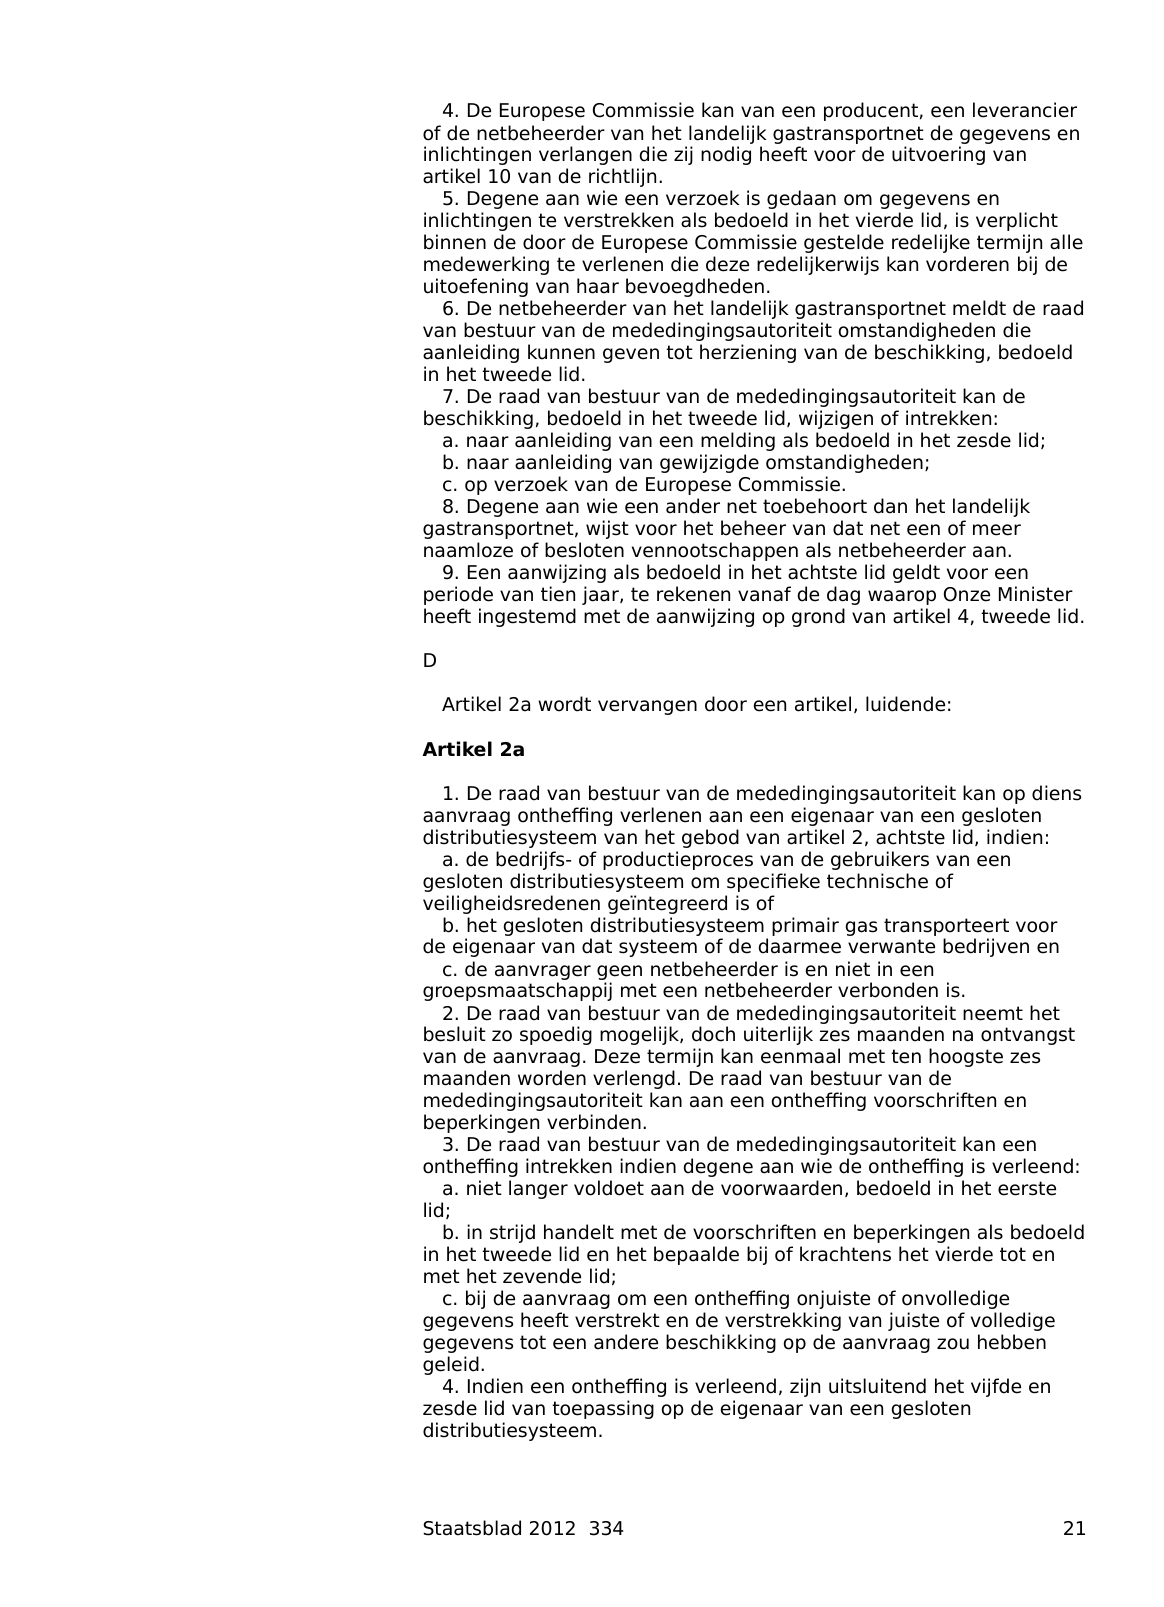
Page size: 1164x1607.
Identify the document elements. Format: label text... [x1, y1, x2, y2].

text b. het gesloten distributiesysteem primair gas transporteert voor de eigenaar van dat systeem of de daarmee verwante bedrijven en [422, 914, 1087, 958]
text 8. Degene aan wie een ander net toebehoort dan het landelijk gastransportnet, wijst voor het beheer van dat net een of meer naamloze of besloten vennootschappen als netbeheerder aan. [422, 496, 1087, 562]
text 2. De raad van bestuur van de mededingingsautoriteit neemt het besluit zo spoedig mogelijk, doch uiterlijk zes maanden na ontvangst van de aanvraag. Deze termijn kan eenmaal met ten hoogste zes maanden worden verlengd. De raad van bestuur van de mededingingsautoriteit kan aan een ontheffing voorschriften en beperkingen verbinden. [422, 1002, 1087, 1134]
text D [422, 650, 1087, 672]
text c. de aanvrager geen netbeheerder is en niet in een groepsmaatschappij met een netbeheerder verbonden is. [422, 958, 1087, 1002]
text b. in strijd handelt met de voorschriften en beperkingen als bedoeld in het tweede lid en het bepaalde bij of krachtens het vierde tot en met het zevende lid; [422, 1222, 1087, 1288]
subtitle Artikel 2a [422, 738, 1087, 760]
text Artikel 2a wordt vervangen door een artikel, luidende: [422, 694, 1087, 716]
text 7. De raad van bestuur van de mededingingsautoriteit kan de beschikking, bedoeld in het tweede lid, wijzigen of intrekken: [422, 386, 1087, 430]
text 5. Degene aan wie een verzoek is gedaan om gegevens en inlichtingen te verstrekken als bedoeld in het vierde lid, is verplicht binnen de door de Europese Commissie gestelde redelijke termijn alle medewerking te verlenen die deze redelijkerwijs kan vorderen bij de uitoefening van haar bevoegdheden. [422, 188, 1087, 298]
text b. naar aanleiding van gewijzigde omstandigheden; [422, 452, 1087, 474]
text c. op verzoek van de Europese Commissie. [422, 474, 1087, 496]
text a. naar aanleiding van een melding als bedoeld in het zesde lid; [422, 430, 1087, 452]
text 3. De raad van bestuur van de mededingingsautoriteit kan een ontheffing intrekken indien degene aan wie de ontheffing is verleend: [422, 1134, 1087, 1178]
text 4. Indien een ontheffing is verleend, zijn uitsluitend het vijfde en zesde lid van toepassing op de eigenaar van een gesloten distributiesysteem. [422, 1376, 1087, 1442]
text 9. Een aanwijzing als bedoeld in het achtste lid geldt voor een periode van tien jaar, te rekenen vanaf de dag waarop Onze Minister heeft ingestemd met de aanwijzing op grond van artikel 4, tweede lid. [422, 562, 1087, 628]
text 4. De Europese Commissie kan van een producent, een leverancier of de netbeheerder van het landelijk gastransportnet de gegevens en inlichtingen verlangen die zij nodig heeft voor de uitvoering van artikel 10 van de richtlijn. [422, 100, 1087, 188]
text 6. De netbeheerder van het landelijk gastransportnet meldt de raad van bestuur van de mededingingsautoriteit omstandigheden die aanleiding kunnen geven tot herziening van de beschikking, bedoeld in het tweede lid. [422, 298, 1087, 386]
text a. niet langer voldoet aan de voorwaarden, bedoeld in het eerste lid; [422, 1178, 1087, 1222]
text 1. De raad van bestuur van de mededingingsautoriteit kan op diens aanvraag ontheffing verlenen aan een eigenaar van een gesloten distributiesysteem van het gebod van artikel 2, achtste lid, indien: [422, 783, 1087, 848]
text c. bij de aanvraag om een ontheffing onjuiste of onvolledige gegevens heeft verstrekt en de verstrekking van juiste of volledige gegevens tot een andere beschikking op de aanvraag zou hebben geleid. [422, 1288, 1087, 1376]
text a. de bedrijfs- of productieproces van de gebruikers van een gesloten distributiesysteem om specifieke technische of veiligheidsredenen geïntegreerd is of [422, 848, 1087, 914]
